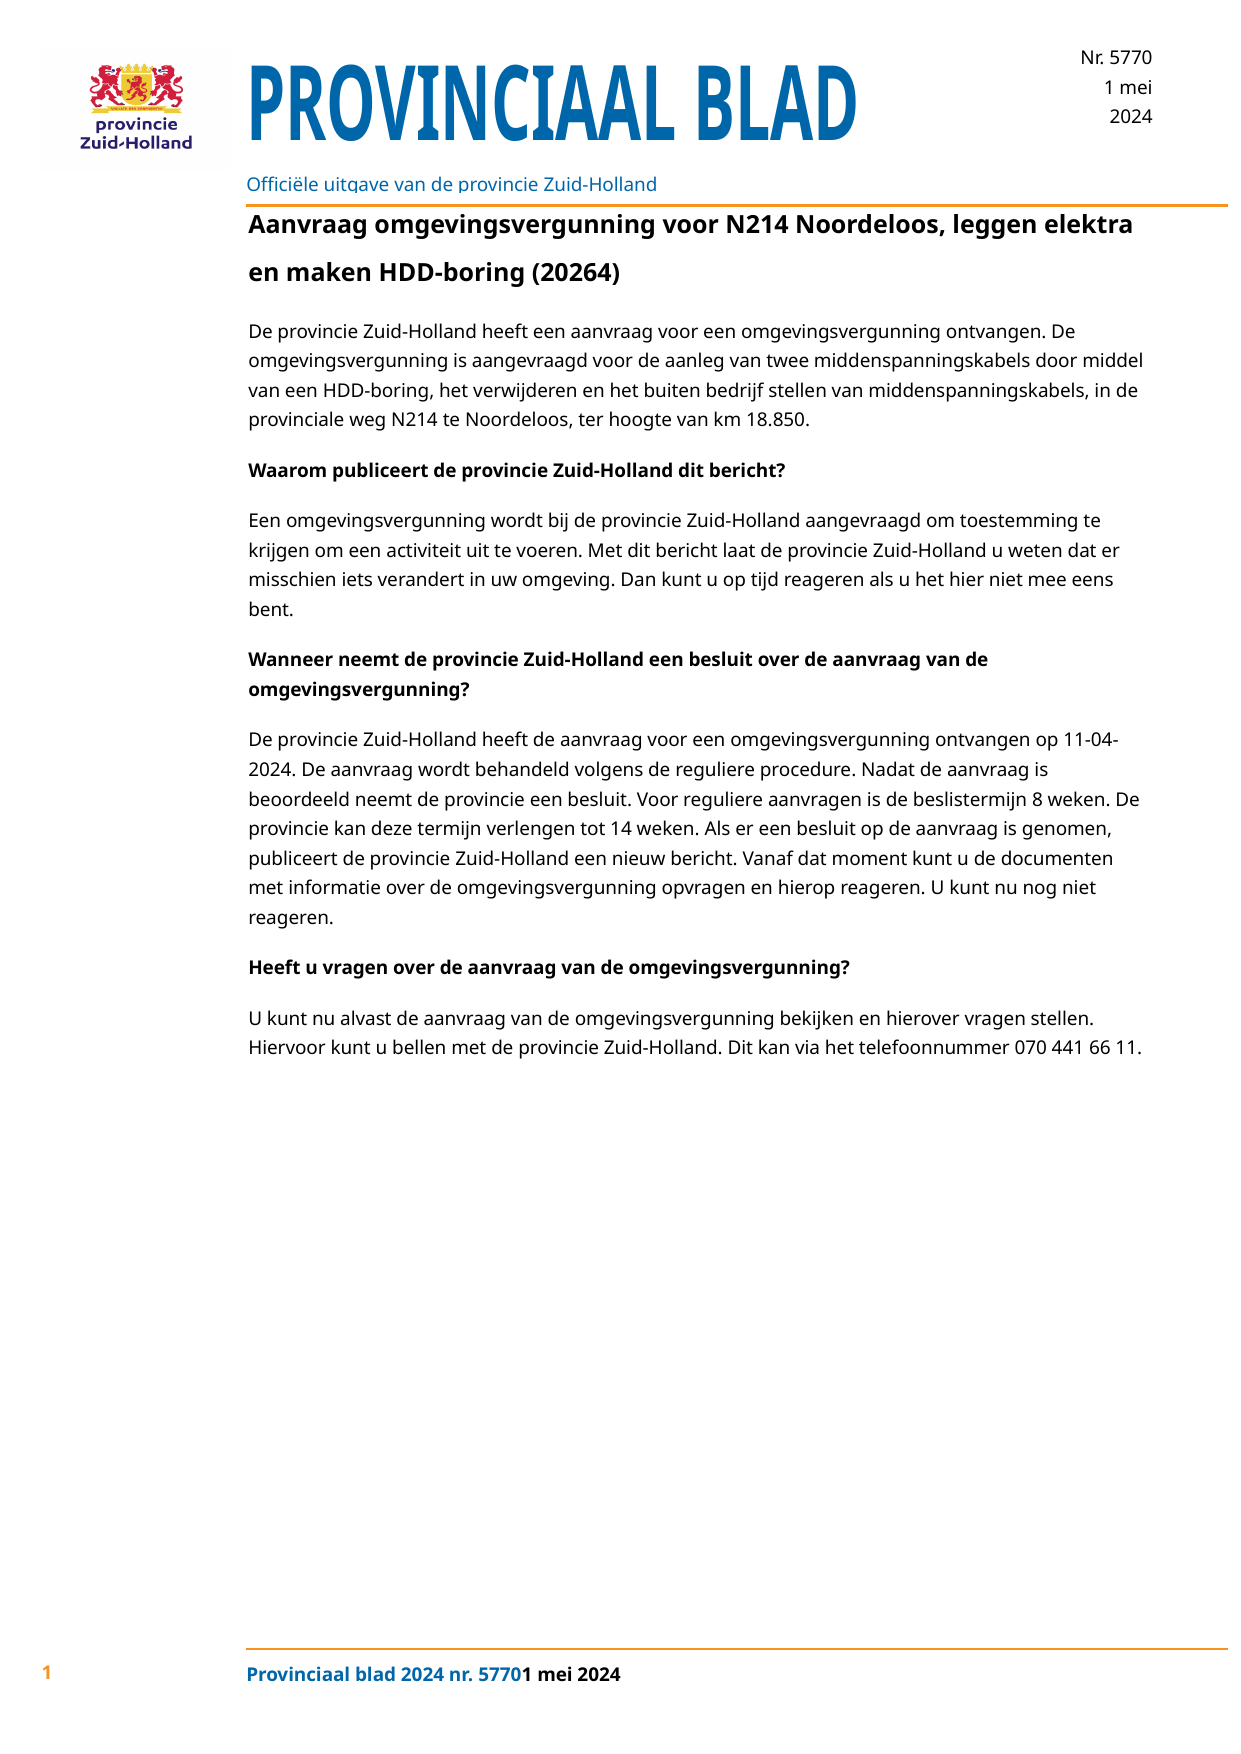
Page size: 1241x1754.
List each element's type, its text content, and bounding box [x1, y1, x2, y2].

text De provincie Zuid-Holland heeft de aanvraag voor een omgevingsvergunning ontvangen op 11-04-2024. De aanvraag wordt behandeld volgens de reguliere procedure. Nadat de aanvraag is beoordeeld neemt de provincie een besluit. Voor reguliere aanvragen is de beslistermijn 8 weken. De provincie kan deze termijn verlengen tot 14 weken. Als er een besluit op de aanvraag is genomen, publiceert de provincie Zuid-Holland een nieuw bericht. Vanaf dat moment kunt u de documenten met informatie over de omgevingsvergunning opvragen en hierop reageren. U kunt nu nog niet reageren. [248, 727, 1152, 930]
text Wanneer neemt de provincie Zuid-Holland een besluit over de aanvraag van de omgevingsvergunning? [248, 647, 1152, 702]
text Aanvraag omgevingsvergunning voor N214 Noordeloos, leggen elektra en maken HDD-boring (20264) [248, 207, 1152, 288]
text U kunt nu alvast de aanvraag van de omgevingsvergunning bekijken en hierover vragen stellen. Hiervoor kunt u bellen met de provincie Zuid-Holland. Dit kan via het telefoonnummer 070 441 66 11. [248, 1005, 1152, 1060]
text De provincie Zuid-Holland heeft een aanvraag voor een omgevingsvergunning ontvangen. De omgevingsvergunning is aangevraagd voor de aanleg van twee middenspanningskabels door middel van een HDD-boring, het verwijderen en het buiten bedrijf stellen van middenspanningskabels, in de provinciale weg N214 te Noordeloos, ter hoogte van km 18.850. [248, 318, 1152, 432]
text Waarom publiceert de provincie Zuid-Holland dit bericht? [248, 457, 1152, 483]
picture [41, 47, 231, 172]
text Een omgevingsvergunning wordt bij de provincie Zuid-Holland aangevraagd om toestemming te krijgen om een activiteit uit te voeren. Met dit bericht laat de provincie Zuid-Holland u weten dat er misschien iets verandert in uw omgeving. Dan kunt u op tijd reageren als u het hier niet mee eens bent. [248, 507, 1152, 622]
text Heeft u vragen over de aanvraag van de omgevingsvergunning? [248, 954, 1152, 980]
